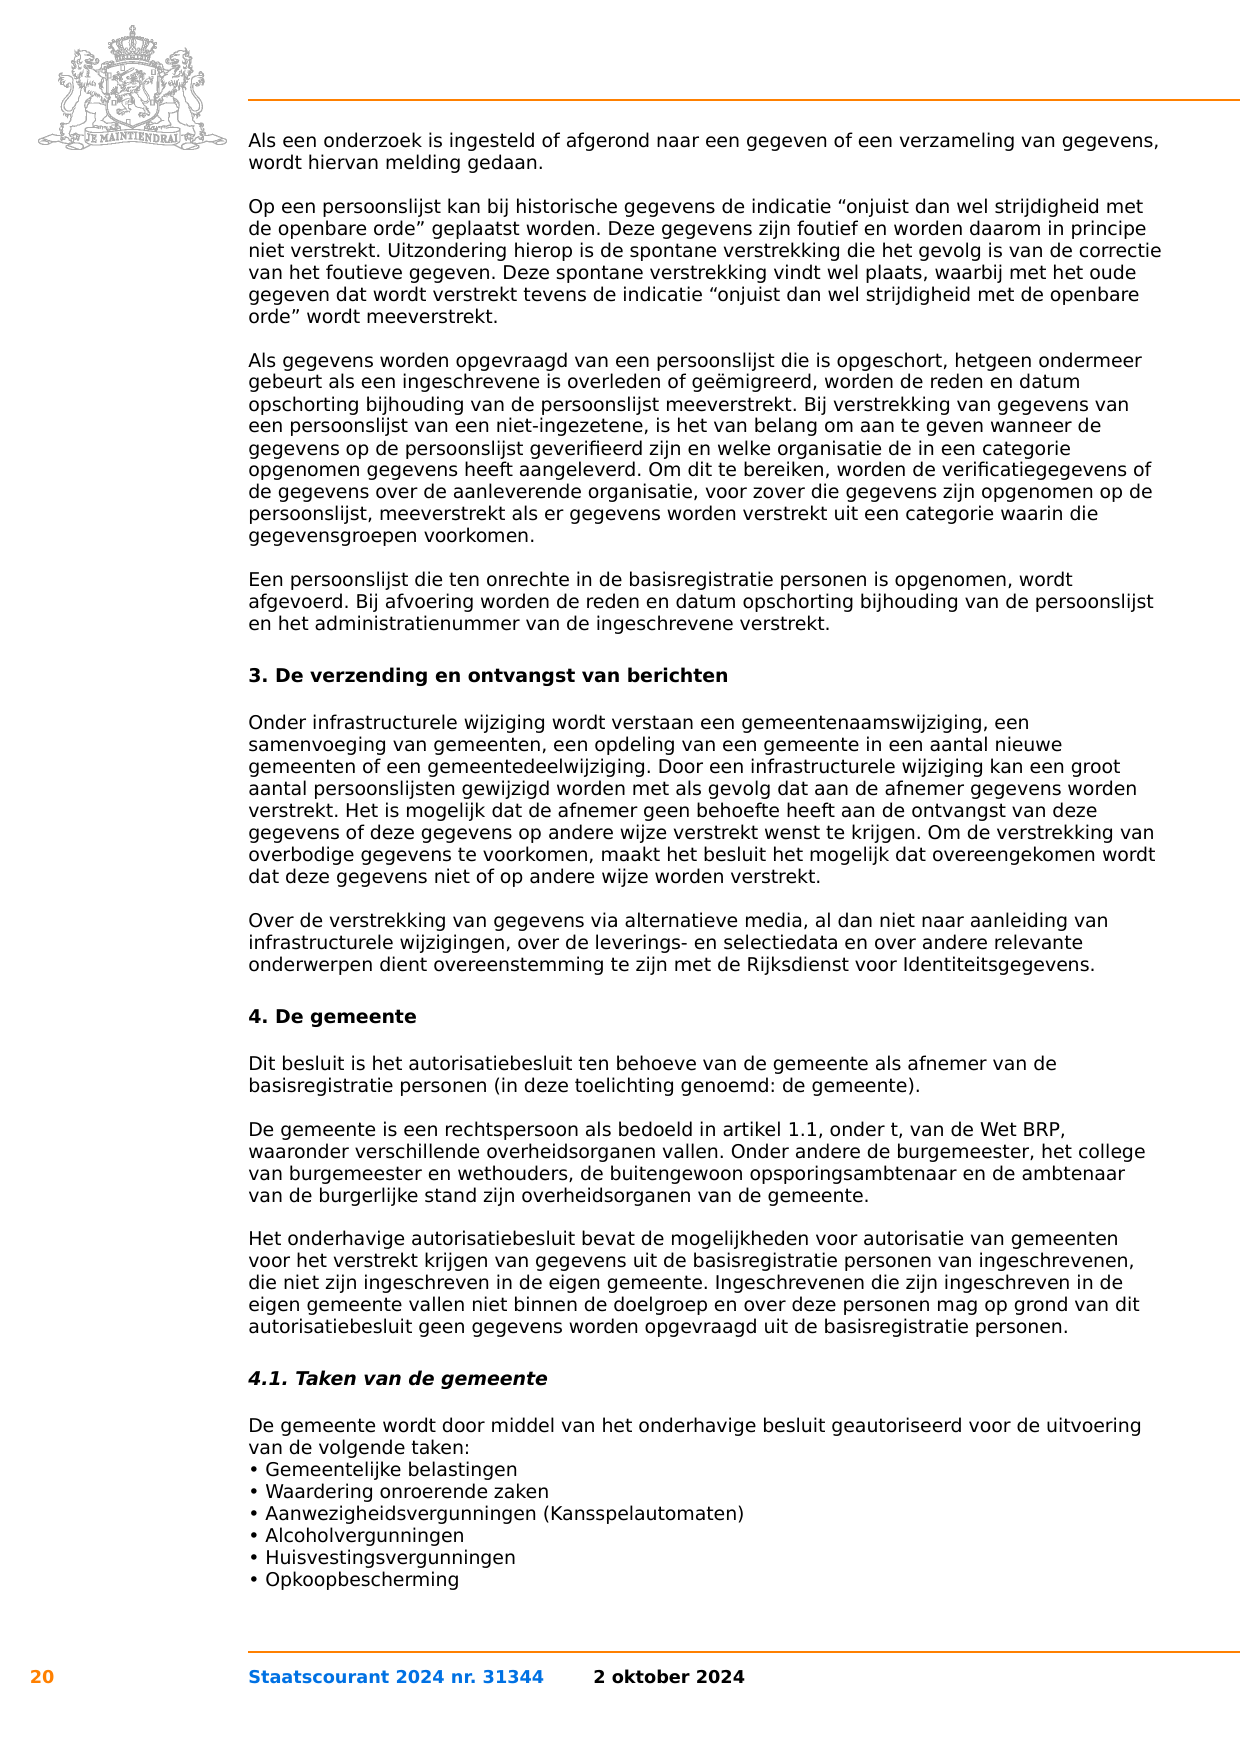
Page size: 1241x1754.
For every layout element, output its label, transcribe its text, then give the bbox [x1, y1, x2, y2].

text Over de verstrekking van gegevens via alternatieve media, al dan niet naar aanleiding van infrastructurele wijzigingen, over de leverings- en selectiedata en over andere relevante onderwerpen dient overeenstemming te zijn met de Rijksdienst voor Identiteitsgegevens. [248, 910, 1163, 976]
text • Aanwezigheidsvergunningen (Kansspelautomaten) [248, 1503, 1163, 1525]
text Dit besluit is het autorisatiebesluit ten behoeve van de gemeente als afnemer van de basisregistratie personen (in deze toelichting genoemd: de gemeente). [248, 1053, 1163, 1097]
text De gemeente is een rechtspersoon als bedoeld in artikel 1.1, onder t, van de Wet BRP, waaronder verschillende overheidsorganen vallen. Onder andere de burgemeester, het college van burgemeester en wethouders, de buitengewoon opsporingsambtenaar en de ambtenaar van de burgerlijke stand zijn overheidsorganen van de gemeente. [248, 1118, 1163, 1206]
text De gemeente wordt door middel van het onderhavige besluit geautoriseerd voor de uitvoering van de volgende taken: [248, 1415, 1163, 1459]
picture [38, 25, 227, 150]
text • Huisvestingsvergunningen [248, 1547, 1163, 1569]
text • Alcoholvergunningen [248, 1525, 1163, 1547]
subtitle 4. De gemeente [248, 1006, 1163, 1028]
text Op een persoonslijst kan bij historische gegevens de indicatie “onjuist dan wel strijdigheid met de openbare orde” geplaatst worden. Deze gegevens zijn foutief en worden daarom in principe niet verstrekt. Uitzondering hierop is de spontane verstrekking die het gevolg is van de correctie van het foutieve gegeven. Deze spontane verstrekking vindt wel plaats, waarbij met het oude gegeven dat wordt verstrekt tevens de indicatie “onjuist dan wel strijdigheid met de openbare orde” wordt meeverstrekt. [248, 196, 1163, 328]
text • Waardering onroerende zaken [248, 1481, 1163, 1503]
text Als gegevens worden opgevraagd van een persoonslijst die is opgeschort, hetgeen ondermeer gebeurt als een ingeschrevene is overleden of geëmigreerd, worden de reden en datum opschorting bijhouding van de persoonslijst meeverstrekt. Bij verstrekking van gegevens van een persoonslijst van een niet-ingezetene, is het van belang om aan te geven wanneer de gegevens op de persoonslijst geverifieerd zijn en welke organisatie de in een categorie opgenomen gegevens heeft aangeleverd. Om dit te bereiken, worden de verificatiegegevens of de gegevens over de aanleverende organisatie, voor zover die gegevens zijn opgenomen op de persoonslijst, meeverstrekt als er gegevens worden verstrekt uit een categorie waarin die gegevensgroepen voorkomen. [248, 349, 1163, 547]
text Onder infrastructurele wijziging wordt verstaan een gemeentenaamswijziging, een samenvoeging van gemeenten, een opdeling van een gemeente in een aantal nieuwe gemeenten of een gemeentedeelwijziging. Door een infrastructurele wijziging kan een groot aantal persoonslijsten gewijzigd worden met als gevolg dat aan de afnemer gegevens worden verstrekt. Het is mogelijk dat de afnemer geen behoefte heeft aan de ontvangst van deze gegevens of deze gegevens op andere wijze verstrekt wenst te krijgen. Om de verstrekking van overbodige gegevens te voorkomen, maakt het besluit het mogelijk dat overeengekomen wordt dat deze gegevens niet of op andere wijze worden verstrekt. [248, 712, 1163, 888]
subtitle 4.1. Taken van de gemeente [248, 1368, 1163, 1390]
text Als een onderzoek is ingesteld of afgerond naar een gegeven of een verzameling van gegevens, wordt hiervan melding gedaan. [248, 130, 1163, 174]
text • Opkoopbescherming [248, 1569, 1163, 1591]
subtitle 3. De verzending en ontvangst van berichten [248, 665, 1163, 687]
text Een persoonslijst die ten onrechte in de basisregistratie personen is opgenomen, wordt afgevoerd. Bij afvoering worden de reden en datum opschorting bijhouding van de persoonslijst en het administratienummer van de ingeschrevene verstrekt. [248, 569, 1163, 635]
text Het onderhavige autorisatiebesluit bevat de mogelijkheden voor autorisatie van gemeenten voor het verstrekt krijgen van gegevens uit de basisregistratie personen van ingeschrevenen, die niet zijn ingeschreven in de eigen gemeente. Ingeschrevenen die zijn ingeschreven in de eigen gemeente vallen niet binnen de doelgroep en over deze personen mag op grond van dit autorisatiebesluit geen gegevens worden opgevraagd uit de basisregistratie personen. [248, 1228, 1163, 1338]
text • Gemeentelijke belastingen [248, 1459, 1163, 1481]
